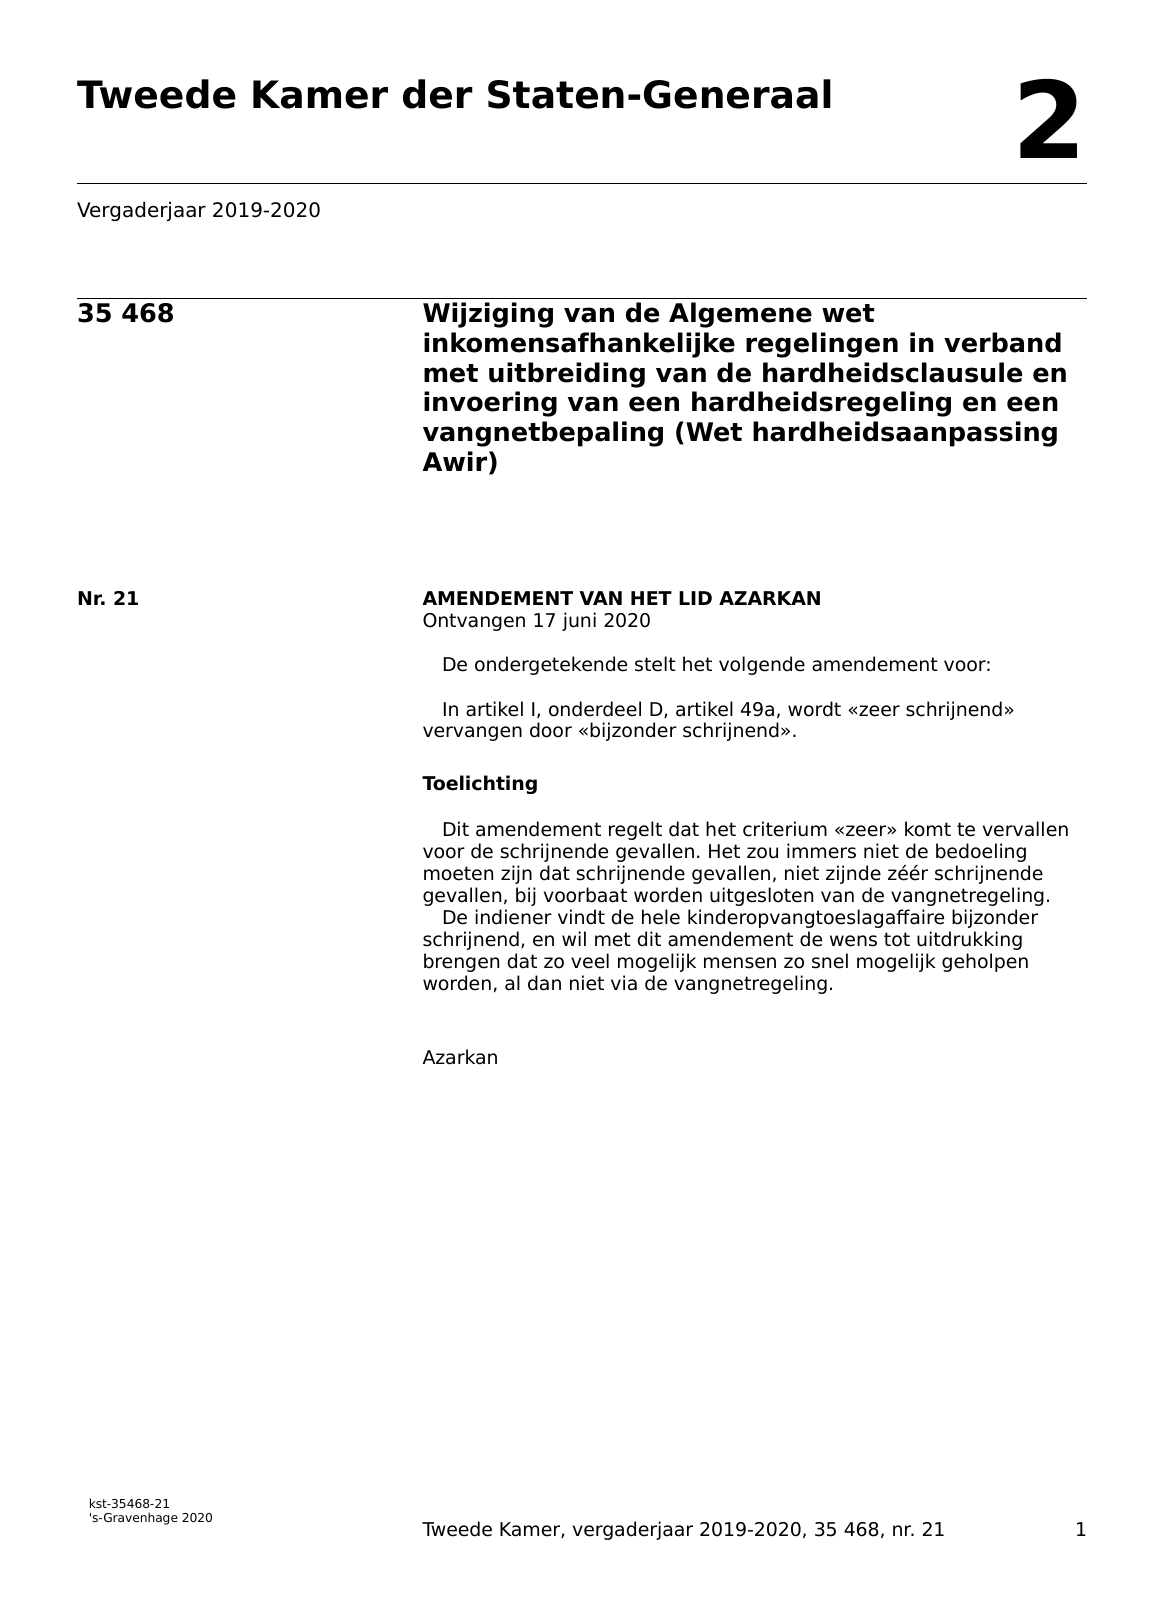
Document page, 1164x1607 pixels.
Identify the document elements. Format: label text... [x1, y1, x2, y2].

text De ondergetekende stelt het volgende amendement voor: [422, 654, 1087, 676]
text Azarkan [422, 1025, 1087, 1069]
text kst-35468-21 [88, 1497, 323, 1511]
table_header Tweede Kamer der Staten-Generaal [77, 59, 886, 183]
text In artikel I, onderdeel D, artikel 49a, wordt «zeer schrijnend» vervangen door «bijzonder schrijnend». [422, 698, 1087, 742]
subtitle Nr. 21 AMENDEMENT VAN HET LID AZARKAN [77, 588, 1087, 610]
text 's-Gravenhage 2020 [88, 1511, 323, 1525]
subtitle Toelichting [422, 772, 1087, 794]
text Ontvangen 17 juni 2020 [422, 610, 1087, 632]
subtitle 35 468 Wijziging van de Algemene wet inkomensafhankelijke regelingen in verband met uitbreiding van de hardheidsclausule en invoering van een hardheidsregeling en een vangnetbepaling (Wet hardheidsaanpassing Awir) [77, 299, 1087, 477]
table_header 2 [886, 59, 1087, 183]
text Dit amendement regelt dat het criterium «zeer» komt te vervallen voor de schrijnende gevallen. Het zou immers niet de bedoeling moeten zijn dat schrijnende gevallen, niet zijnde zéér schrijnende gevallen, bij voorbaat worden uitgesloten van de vangnetregeling. [422, 819, 1087, 907]
table_cell Vergaderjaar 2019-2020 [77, 184, 1087, 298]
text De indiener vindt de hele kinderopvangtoeslagaffaire bijzonder schrijnend, en wil met dit amendement de wens tot uitdrukking brengen dat zo veel mogelijk mensen zo snel mogelijk geholpen worden, al dan niet via de vangnetregeling. [422, 907, 1087, 995]
